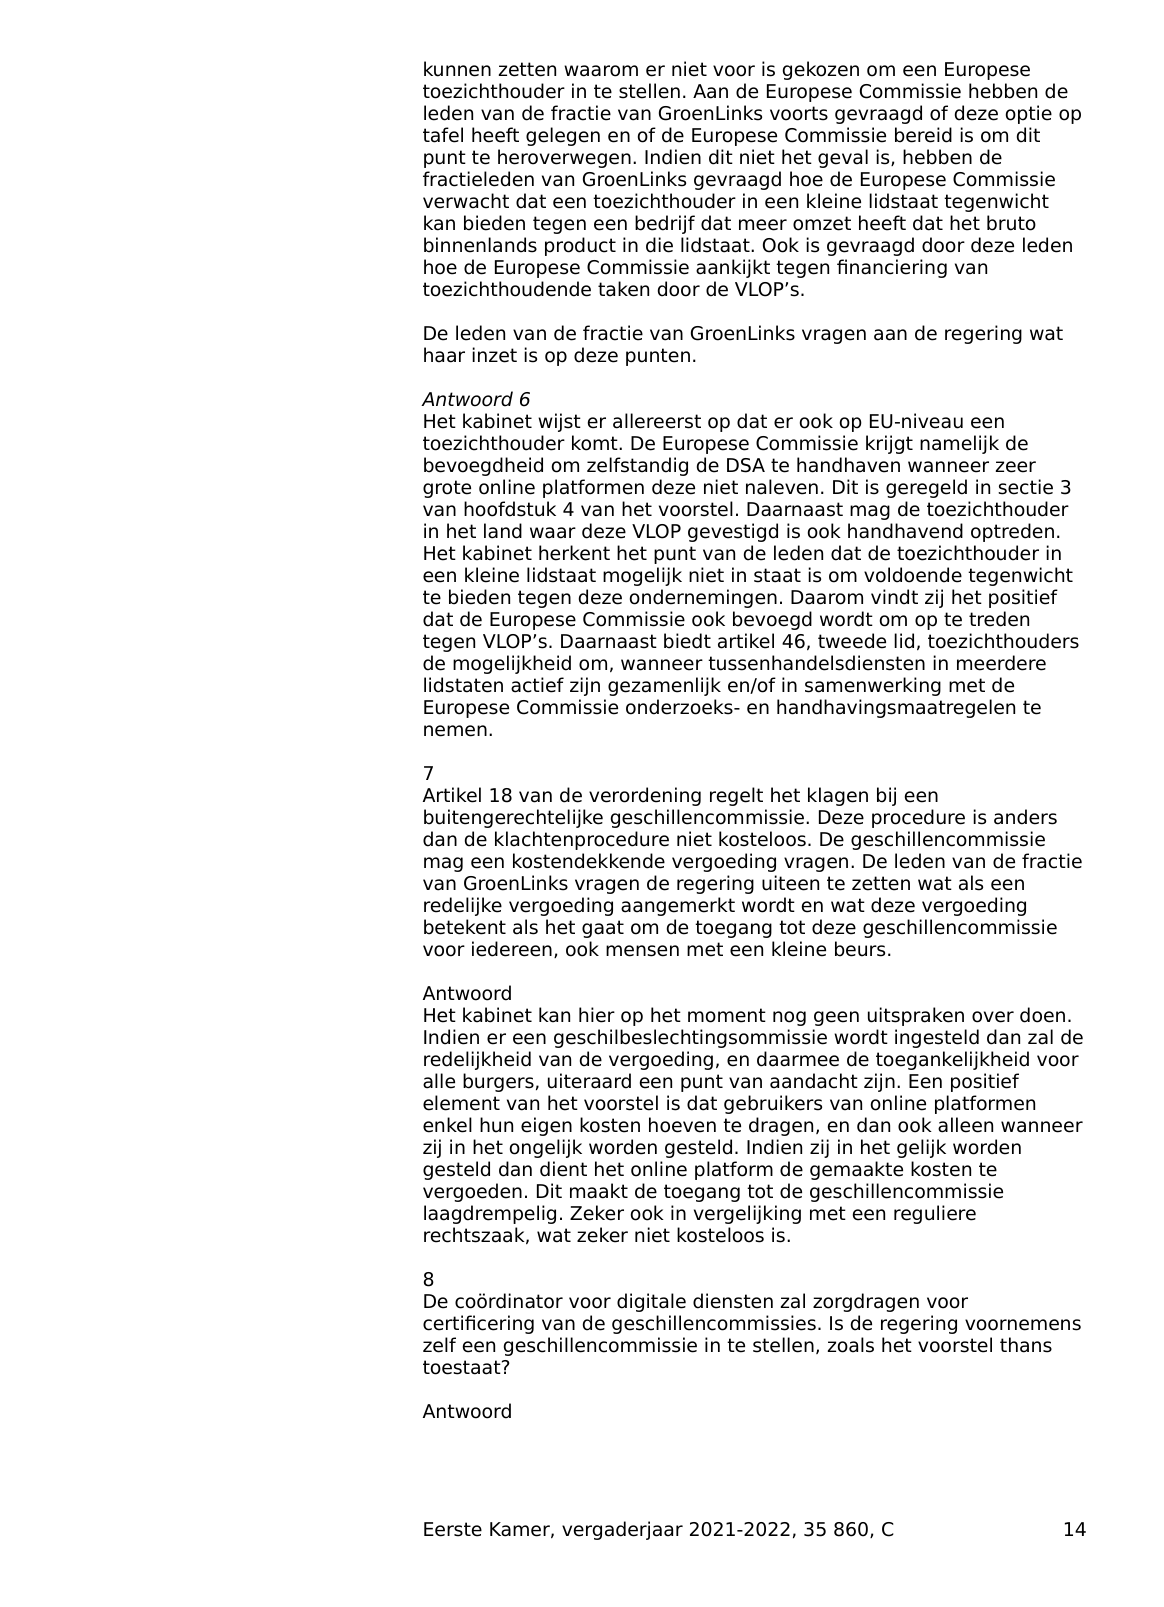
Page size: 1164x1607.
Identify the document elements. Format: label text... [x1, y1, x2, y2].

text Het kabinet kan hier op het moment nog geen uitspraken over doen. Indien er een geschilbeslechtingsommissie wordt ingesteld dan zal de redelijkheid van de vergoeding, en daarmee de toegankelijkheid voor alle burgers, uiteraard een punt van aandacht zijn. Een positief element van het voorstel is dat gebruikers van online platformen enkel hun eigen kosten hoeven te dragen, en dan ook alleen wanneer zij in het ongelijk worden gesteld. Indien zij in het gelijk worden gesteld dan dient het online platform de gemaakte kosten te vergoeden. Dit maakt de toegang tot de geschillencommissie laagdrempelig. Zeker ook in vergelijking met een reguliere rechtszaak, wat zeker niet kosteloos is. [422, 1005, 1087, 1247]
text Het kabinet wijst er allereerst op dat er ook op EU-niveau een toezichthouder komt. De Europese Commissie krijgt namelijk de bevoegdheid om zelfstandig de DSA te handhaven wanneer zeer grote online platformen deze niet naleven. Dit is geregeld in sectie 3 van hoofdstuk 4 van het voorstel. Daarnaast mag de toezichthouder in het land waar deze VLOP gevestigd is ook handhavend optreden. Het kabinet herkent het punt van de leden dat de toezichthouder in een kleine lidstaat mogelijk niet in staat is om voldoende tegenwicht te bieden tegen deze ondernemingen. Daarom vindt zij het positief dat de Europese Commissie ook bevoegd wordt om op te treden tegen VLOP’s. Daarnaast biedt artikel 46, tweede lid, toezichthouders de mogelijkheid om, wanneer tussenhandelsdiensten in meerdere lidstaten actief zijn gezamenlijk en/of in samenwerking met de Europese Commissie onderzoeks- en handhavingsmaatregelen te nemen. [422, 411, 1087, 741]
text De leden van de fractie van GroenLinks vragen aan de regering wat haar inzet is op deze punten. [422, 323, 1087, 367]
text De coördinator voor digitale diensten zal zorgdragen voor certificering van de geschillencommissies. Is de regering voornemens zelf een geschillencommissie in te stellen, zoals het voorstel thans toestaat? [422, 1291, 1087, 1379]
text 7 [422, 763, 1087, 785]
text Antwoord [422, 983, 1087, 1005]
text kunnen zetten waarom er niet voor is gekozen om een Europese toezichthouder in te stellen. Aan de Europese Commissie hebben de leden van de fractie van GroenLinks voorts gevraagd of deze optie op tafel heeft gelegen en of de Europese Commissie bereid is om dit punt te heroverwegen. Indien dit niet het geval is, hebben de fractieleden van GroenLinks gevraagd hoe de Europese Commissie verwacht dat een toezichthouder in een kleine lidstaat tegenwicht kan bieden tegen een bedrijf dat meer omzet heeft dat het bruto binnenlands product in die lidstaat. Ook is gevraagd door deze leden hoe de Europese Commissie aankijkt tegen financiering van toezichthoudende taken door de VLOP’s. [422, 59, 1087, 301]
text 8 [422, 1269, 1087, 1291]
text Antwoord [422, 1401, 1087, 1423]
text Artikel 18 van de verordening regelt het klagen bij een buitengerechtelijke geschillencommissie. Deze procedure is anders dan de klachtenprocedure niet kosteloos. De geschillencommissie mag een kostendekkende vergoeding vragen. De leden van de fractie van GroenLinks vragen de regering uiteen te zetten wat als een redelijke vergoeding aangemerkt wordt en wat deze vergoeding betekent als het gaat om de toegang tot deze geschillencommissie voor iedereen, ook mensen met een kleine beurs. [422, 785, 1087, 961]
text Antwoord 6 [422, 389, 1087, 411]
